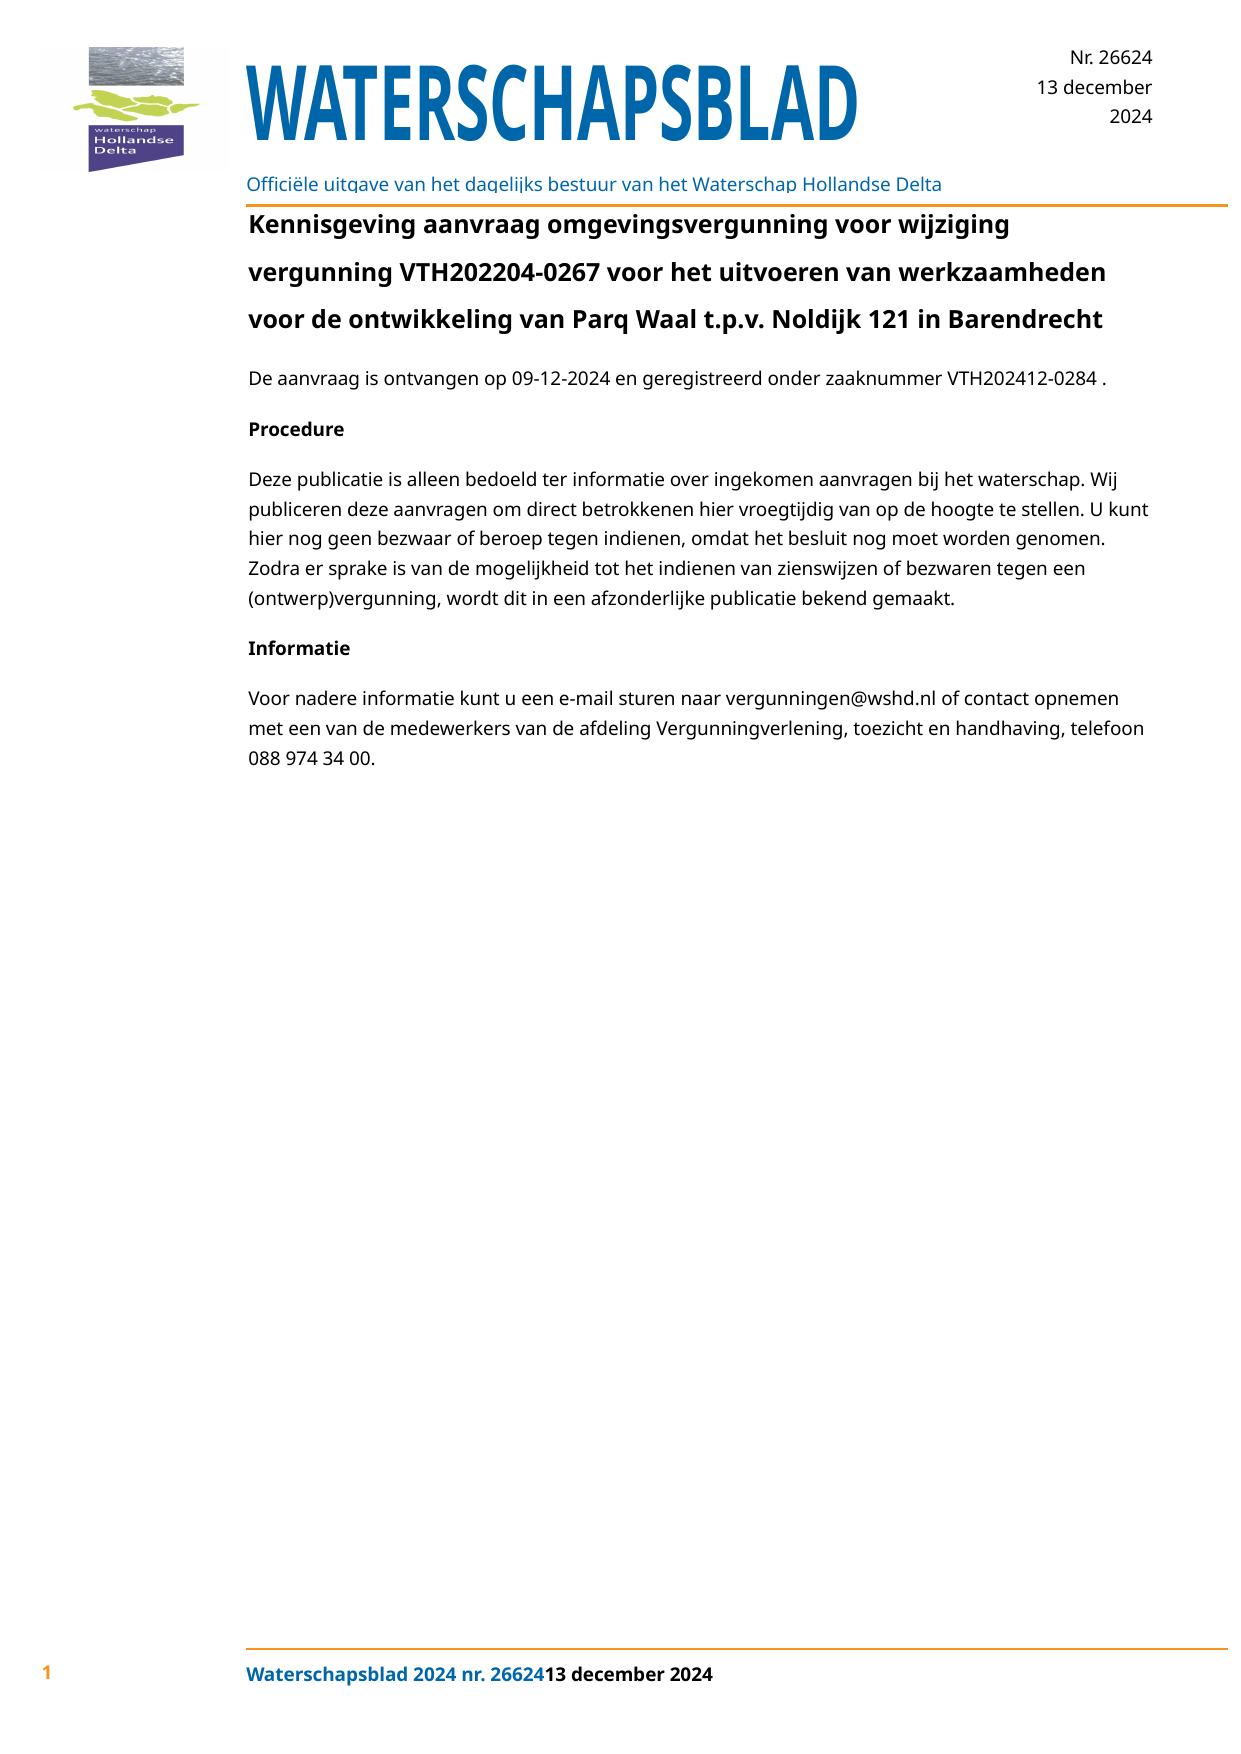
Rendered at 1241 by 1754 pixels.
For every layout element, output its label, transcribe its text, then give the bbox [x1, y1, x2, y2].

text Kennisgeving aanvraag omgevingsvergunning voor wijziging vergunning VTH202204-0267 voor het uitvoeren van werkzaamheden voor de ontwikkeling van Parq Waal t.p.v. Noldijk 121 in Barendrecht [248, 207, 1152, 336]
picture [41, 47, 231, 172]
text Voor nadere informatie kunt u een e-mail sturen naar vergunningen@wshd.nl of contact opnemen met een van de medewerkers van de afdeling Vergunningverlening, toezicht en handhaving, telefoon 088 974 34 00. [248, 686, 1152, 770]
text De aanvraag is ontvangen op 09-12-2024 en geregistreerd onder zaaknummer VTH202412-0284 . [248, 366, 1152, 391]
text Deze publicatie is alleen bedoeld ter informatie over ingekomen aanvragen bij het waterschap. Wij publiceren deze aanvragen om direct betrokkenen hier vroegtijdig van op de hoogte te stellen. U kunt hier nog geen bezwaar of beroep tegen indienen, omdat het besluit nog moet worden genomen. Zodra er sprake is van de mogelijkheid tot het indienen van zienswijzen of bezwaren tegen een (ontwerp)vergunning, wordt dit in een afzonderlijke publicatie bekend gemaakt. [248, 466, 1152, 610]
text Procedure [248, 416, 1152, 442]
text Informatie [248, 635, 1152, 661]
